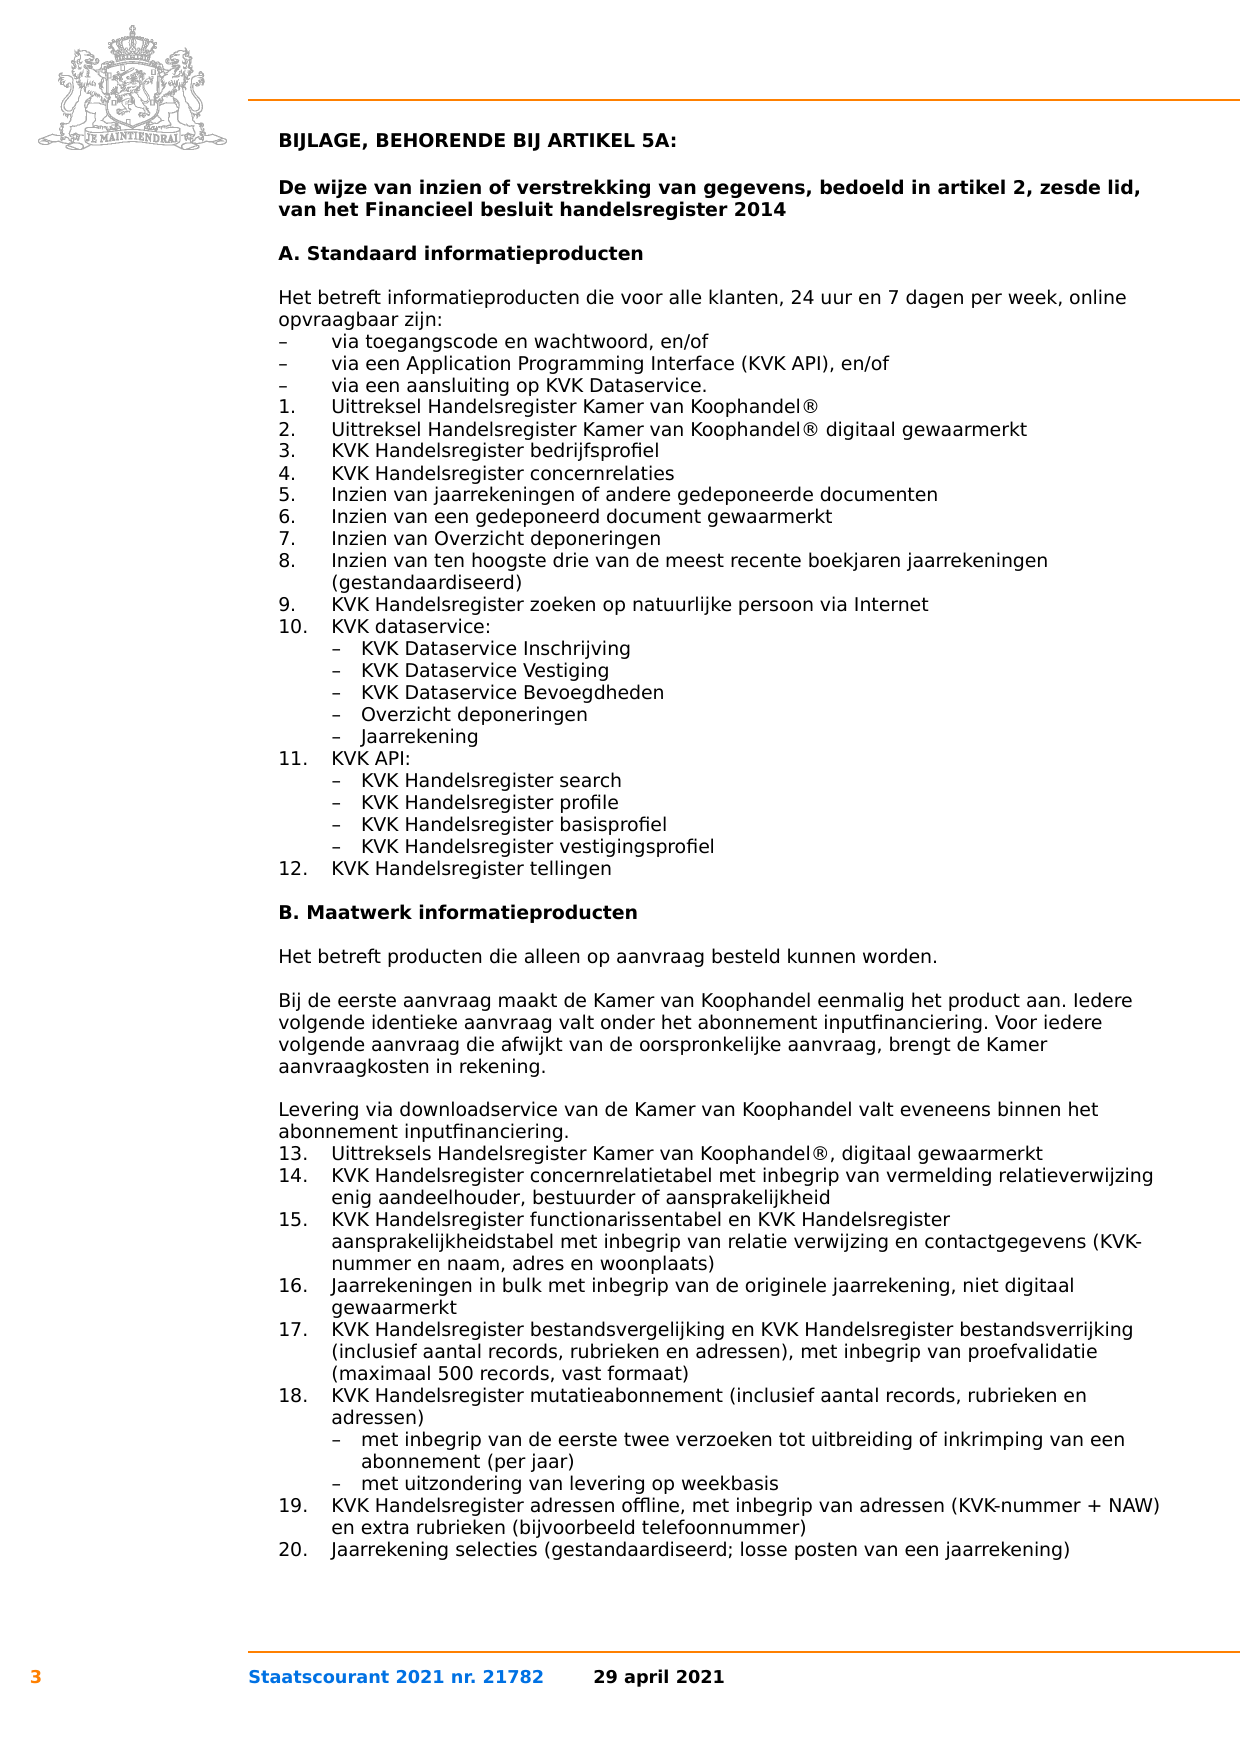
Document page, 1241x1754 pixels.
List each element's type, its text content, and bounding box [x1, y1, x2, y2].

text De wijze van inzien of verstrekking van gegevens, bedoeld in artikel 2, zesde lid, van het Financieel besluit handelsregister 2014 [278, 177, 1163, 221]
text 11. KVK API: [278, 748, 1163, 770]
text – met uitzondering van levering op weekbasis [331, 1473, 1163, 1495]
text 12. KVK Handelsregister tellingen [278, 858, 1163, 880]
text – KVK Dataservice Bevoegdheden [331, 682, 1163, 704]
text – via een Application Programming Interface (KVK API), en/of [278, 352, 1163, 374]
text – KVK Handelsregister search [331, 770, 1163, 792]
text – via toegangscode en wachtwoord, en/of [278, 331, 1163, 352]
text – met inbegrip van de eerste twee verzoeken tot uitbreiding of inkrimping van een abonnement (per jaar) [331, 1429, 1163, 1473]
text 9. KVK Handelsregister zoeken op natuurlijke persoon via Internet [278, 594, 1163, 616]
text 10. KVK dataservice: [278, 616, 1163, 638]
text 15. KVK Handelsregister functionarissentabel en KVK Handelsregister aansprakelijkheidstabel met inbegrip van relatie verwijzing en contactgegevens (KVK-nummer en naam, adres en woonplaats) [278, 1209, 1163, 1275]
text – KVK Handelsregister basisprofiel [331, 814, 1163, 836]
subtitle B. Maatwerk informatieproducten [278, 902, 1163, 924]
text 2. Uittreksel Handelsregister Kamer van Koophandel® digitaal gewaarmerkt [278, 418, 1163, 440]
text 1. Uittreksel Handelsregister Kamer van Koophandel® [278, 396, 1163, 418]
text – KVK Dataservice Inschrijving [331, 638, 1163, 660]
text 8. Inzien van ten hoogste drie van de meest recente boekjaren jaarrekeningen (gestandaardiseerd) [278, 550, 1163, 594]
text – KVK Handelsregister vestigingsprofiel [331, 836, 1163, 858]
text 7. Inzien van Overzicht deponeringen [278, 528, 1163, 550]
text – KVK Dataservice Vestiging [331, 660, 1163, 682]
text Bij de eerste aanvraag maakt de Kamer van Koophandel eenmalig het product aan. Iedere volgende identieke aanvraag valt onder het abonnement inputfinanciering. Voor iedere volgende aanvraag die afwijkt van de oorspronkelijke aanvraag, brengt de Kamer aanvraagkosten in rekening. [278, 989, 1163, 1077]
text 16. Jaarrekeningen in bulk met inbegrip van de originele jaarrekening, niet digitaal gewaarmerkt [278, 1275, 1163, 1319]
text 18. KVK Handelsregister mutatieabonnement (inclusief aantal records, rubrieken en adressen) [278, 1385, 1163, 1429]
text Levering via downloadservice van de Kamer van Koophandel valt eveneens binnen het abonnement inputfinanciering. [278, 1099, 1163, 1143]
text 13. Uittreksels Handelsregister Kamer van Koophandel®, digitaal gewaarmerkt [278, 1143, 1163, 1165]
text 17. KVK Handelsregister bestandsvergelijking en KVK Handelsregister bestandsverrijking (inclusief aantal records, rubrieken en adressen), met inbegrip van proefvalidatie (maximaal 500 records, vast formaat) [278, 1319, 1163, 1385]
text 20. Jaarrekening selecties (gestandaardiseerd; losse posten van een jaarrekening) [278, 1539, 1163, 1561]
text – KVK Handelsregister profile [331, 792, 1163, 814]
text – via een aansluiting op KVK Dataservice. [278, 374, 1163, 396]
subtitle BIJLAGE, BEHORENDE BIJ ARTIKEL 5A: [278, 130, 1163, 152]
text 14. KVK Handelsregister concernrelatietabel met inbegrip van vermelding relatieverwijzing enig aandeelhouder, bestuurder of aansprakelijkheid [278, 1165, 1163, 1209]
text 5. Inzien van jaarrekeningen of andere gedeponeerde documenten [278, 484, 1163, 506]
text Het betreft informatieproducten die voor alle klanten, 24 uur en 7 dagen per week, online opvraagbaar zijn: [278, 287, 1163, 331]
picture [38, 25, 227, 150]
text 6. Inzien van een gedeponeerd document gewaarmerkt [278, 506, 1163, 528]
text 3. KVK Handelsregister bedrijfsprofiel [278, 440, 1163, 462]
text – Overzicht deponeringen [331, 704, 1163, 726]
text – Jaarrekening [331, 726, 1163, 748]
text 19. KVK Handelsregister adressen offline, met inbegrip van adressen (KVK-nummer + NAW) en extra rubrieken (bijvoorbeeld telefoonnummer) [278, 1495, 1163, 1539]
subtitle A. Standaard informatieproducten [278, 243, 1163, 265]
text 4. KVK Handelsregister concernrelaties [278, 462, 1163, 484]
text Het betreft producten die alleen op aanvraag besteld kunnen worden. [278, 946, 1163, 968]
